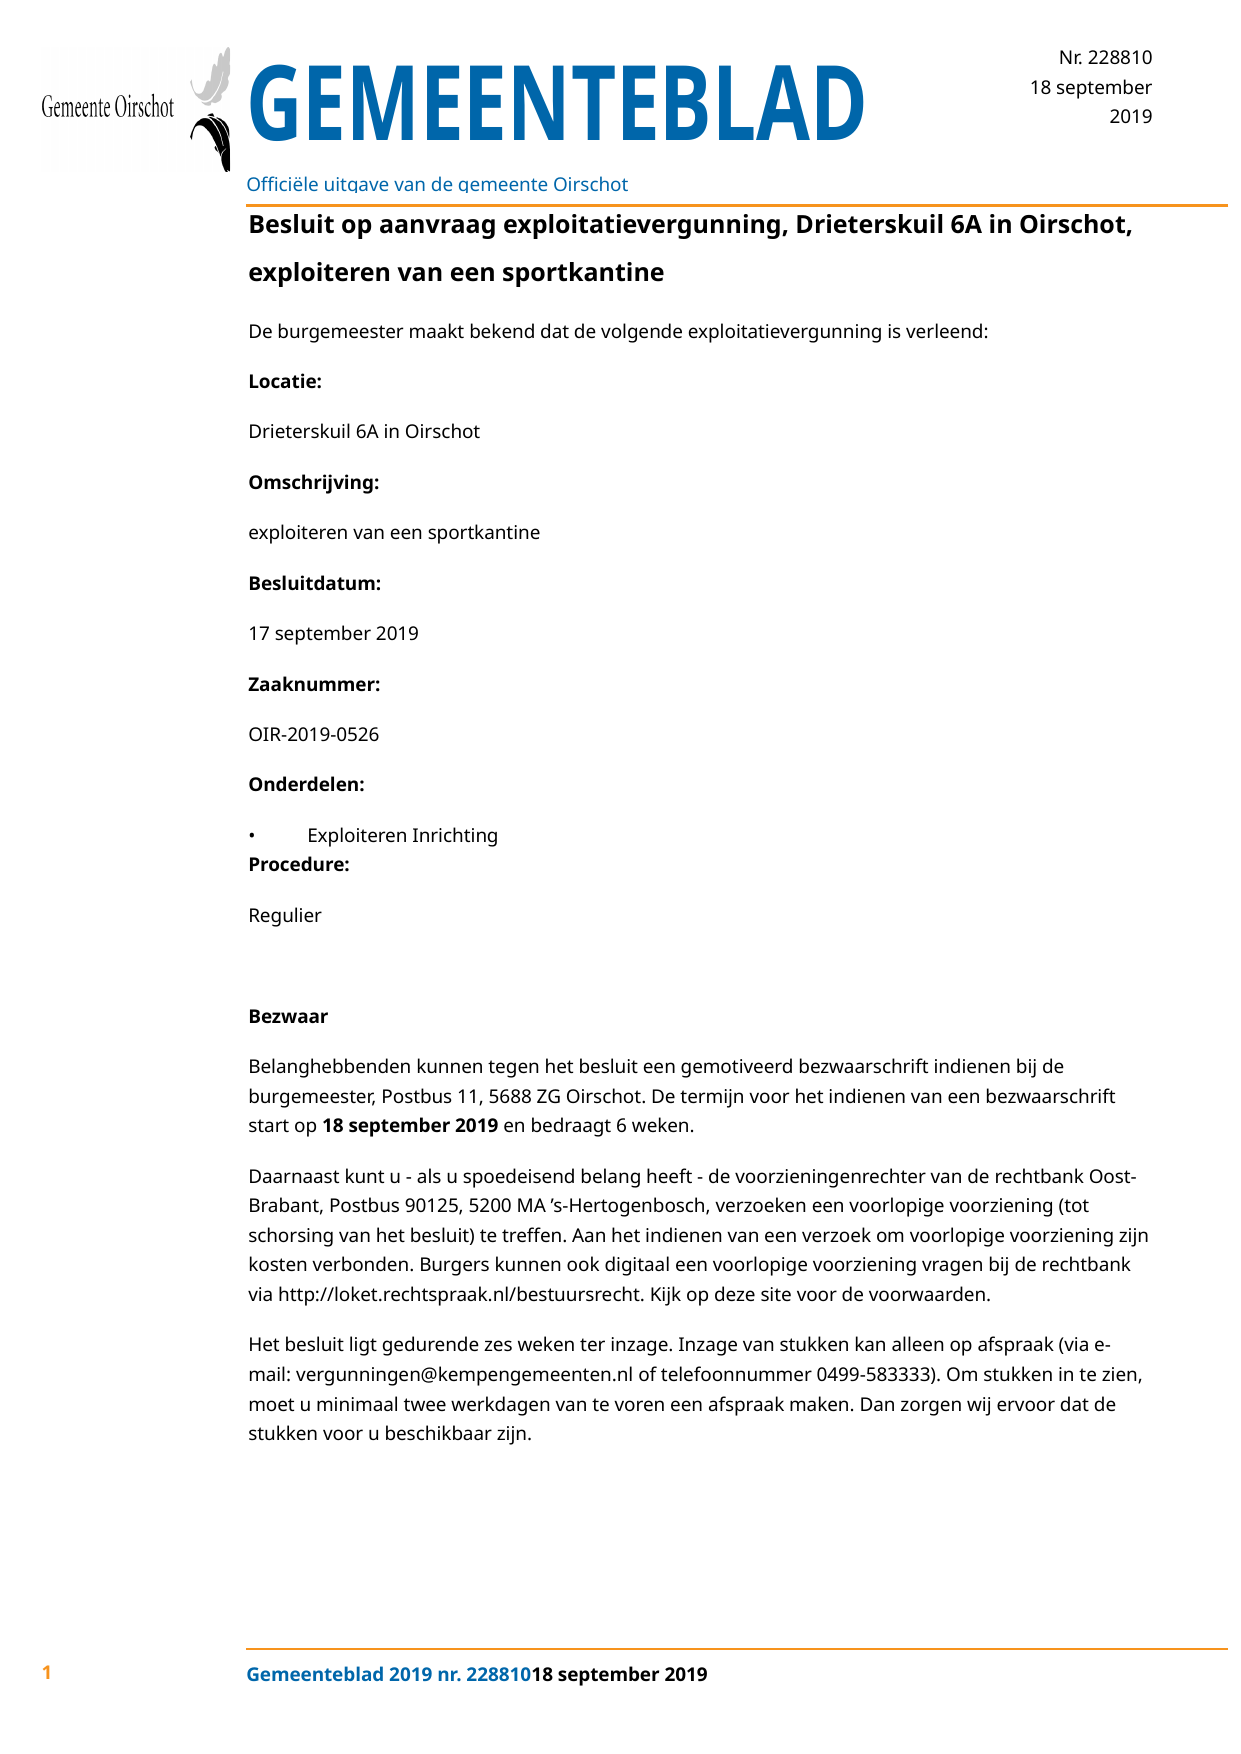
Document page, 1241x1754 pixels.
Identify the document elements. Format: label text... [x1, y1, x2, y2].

text Besluitdatum: [248, 570, 1152, 596]
text Het besluit ligt gedurende zes weken ter inzage. Inzage van stukken kan alleen op afspraak (via e-mail: vergunningen@kempengemeenten.nl of telefoonnummer 0499-583333). Om stukken in te zien, moet u minimaal twee werkdagen van te voren een afspraak maken. Dan zorgen wij ervoor dat de stukken voor u beschikbaar zijn. [248, 1332, 1152, 1446]
picture [41, 47, 231, 172]
list Exploiteren Inrichting [248, 822, 1152, 848]
text De burgemeester maakt bekend dat de volgende exploitatievergunning is verleend: [248, 318, 1152, 344]
text Besluit op aanvraag exploitatievergunning, Drieterskuil 6A in Oirschot, exploiteren van een sportkantine [248, 207, 1152, 288]
text Procedure: [248, 852, 1152, 877]
text Omschrijving: [248, 469, 1152, 495]
text Regulier [248, 902, 1152, 928]
text exploiteren van een sportkantine [248, 519, 1152, 545]
text Onderdelen: [248, 772, 1152, 797]
text Locatie: [248, 368, 1152, 394]
text 17 september 2019 [248, 620, 1152, 646]
text Zaaknummer: [248, 671, 1152, 697]
text Belanghebbenden kunnen tegen het besluit een gemotiveerd bezwaarschrift indienen bij de burgemeester, Postbus 11, 5688 ZG Oirschot. De termijn voor het indienen van een bezwaarschrift start op 18 september 2019 en bedraagt 6 weken. [248, 1053, 1152, 1138]
text Daarnaast kunt u - als u spoedeisend belang heeft - de voorzieningenrechter van de rechtbank Oost-Brabant, Postbus 90125, 5200 MA ’s-Hertogenbosch, verzoeken een voorlopige voorziening (tot schorsing van het besluit) te treffen. Aan het indienen van een verzoek om voorlopige voorziening zijn kosten verbonden. Burgers kunnen ook digitaal een voorlopige voorziening vragen bij de rechtbank via http://loket.rechtspraak.nl/bestuursrecht. Kijk op deze site voor de voorwaarden. [248, 1163, 1152, 1307]
text Bezwaar [248, 1003, 1152, 1029]
text Drieterskuil 6A in Oirschot [248, 419, 1152, 444]
text OIR-2019-0526 [248, 721, 1152, 747]
